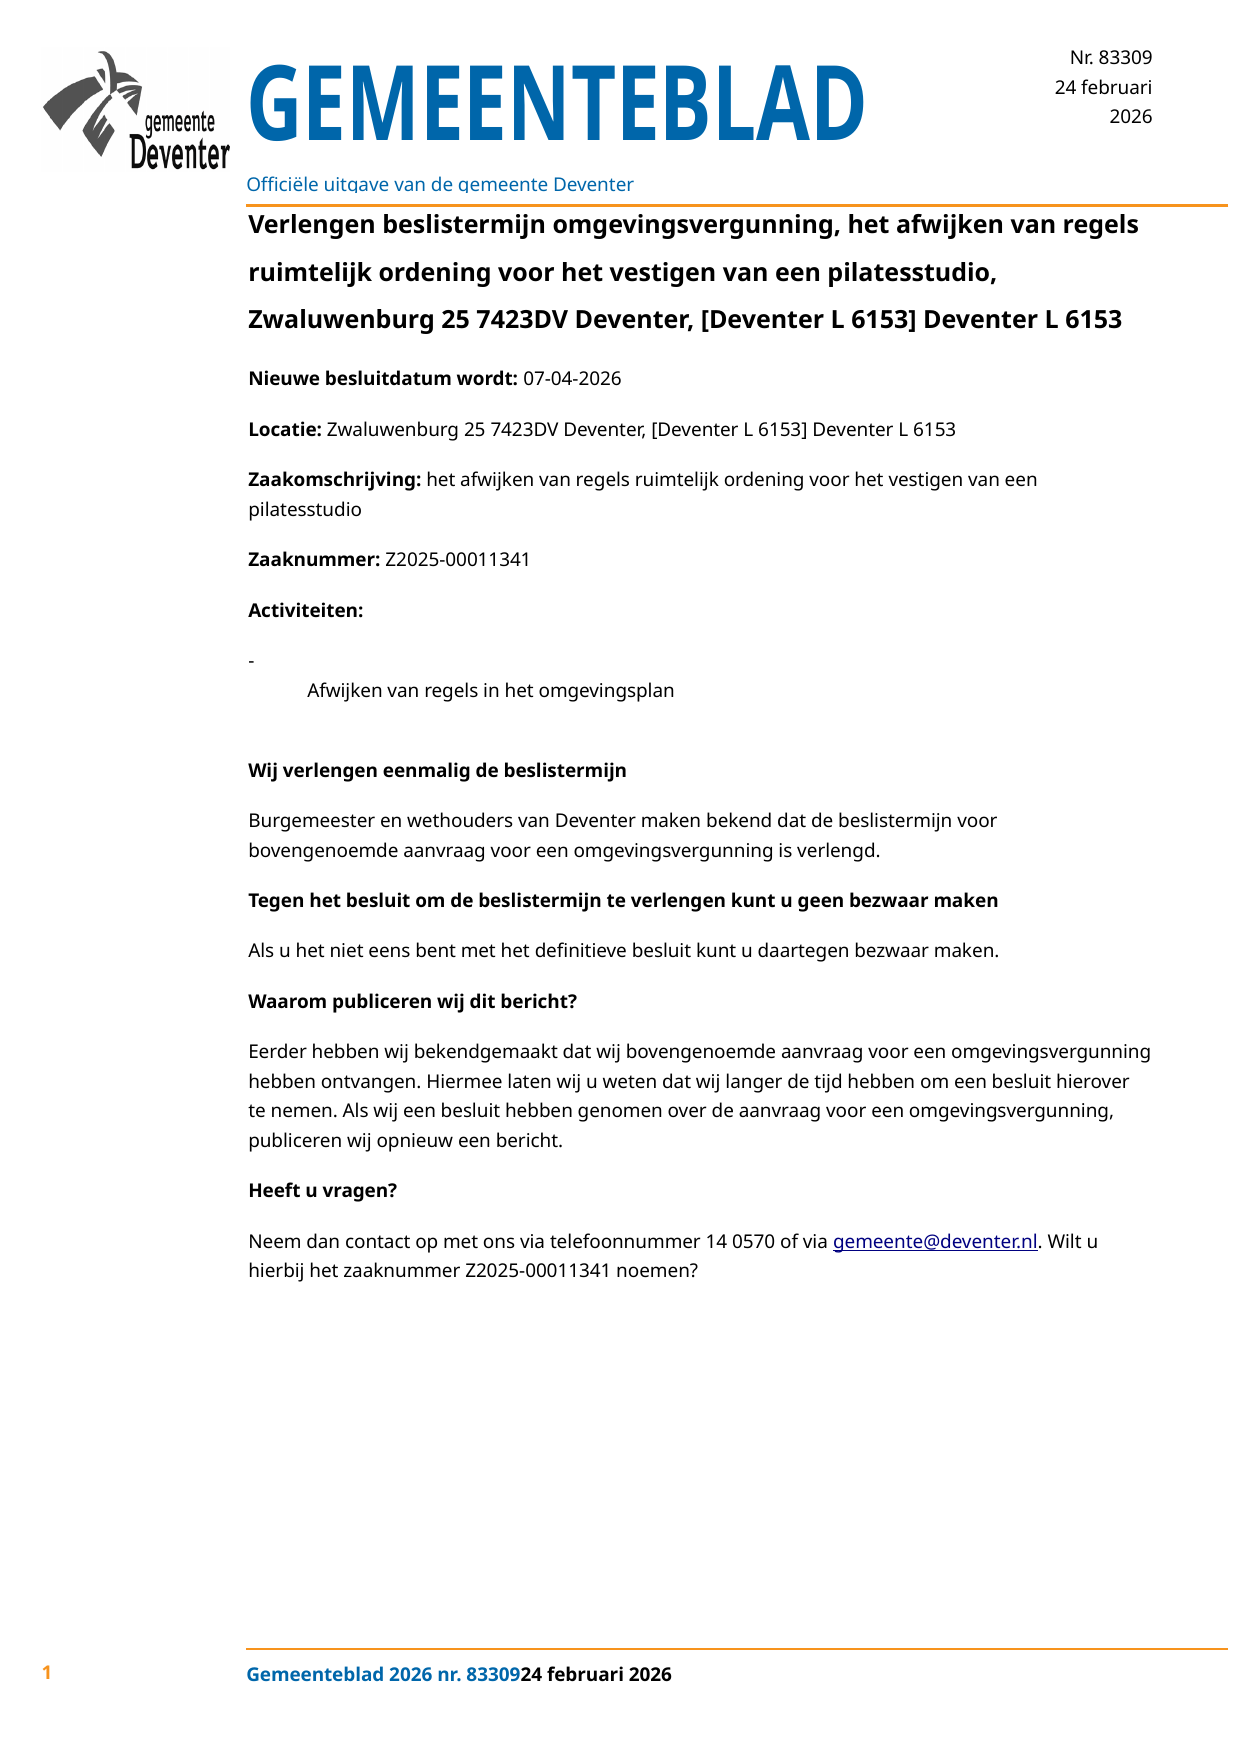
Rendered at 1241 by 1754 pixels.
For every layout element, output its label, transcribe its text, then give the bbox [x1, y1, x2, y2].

text Locatie: Zwaluwenburg 25 7423DV Deventer, [Deventer L 6153] Deventer L 6153 [248, 416, 1152, 442]
text Tegen het besluit om de beslistermijn te verlengen kunt u geen bezwaar maken [248, 887, 1152, 913]
text Burgemeester en wethouders van Deventer maken bekend dat de beslistermijn voor bovengenoemde aanvraag voor een omgevingsvergunning is verlengd. [248, 807, 1152, 862]
text Waarom publiceren wij dit bericht? [248, 988, 1152, 1014]
list Afwijken van regels in het omgevingsplan [248, 677, 1152, 702]
text Verlengen beslistermijn omgevingsvergunning, het afwijken van regels ruimtelijk ordening voor het vestigen van een pilatesstudio, Zwaluwenburg 25 7423DV Deventer, [Deventer L 6153] Deventer L 6153 [248, 207, 1152, 336]
text Neem dan contact op met ons via telefoonnummer 14 0570 of via gemeente@deventer.nl. Wilt u hierbij het zaaknummer Z2025-00011341 noemen? [248, 1228, 1152, 1283]
text Als u het niet eens bent met het definitieve besluit kunt u daartegen bezwaar maken. [248, 938, 1152, 963]
text Eerder hebben wij bekendgemaakt dat wij bovengenoemde aanvraag voor een omgevingsvergunning hebben ontvangen. Hiermee laten wij u weten dat wij langer de tijd hebben om een besluit hierover te nemen. Als wij een besluit hebben genomen over de aanvraag voor een omgevingsvergunning, publiceren wij opnieuw een bericht. [248, 1038, 1152, 1153]
text Zaaknummer: Z2025-00011341 [248, 546, 1152, 572]
text Nieuwe besluitdatum wordt: 07-04-2026 [248, 366, 1152, 391]
text Activiteiten: [248, 597, 1152, 622]
picture [41, 47, 231, 172]
text Zaakomschrijving: het afwijken van regels ruimtelijk ordening voor het vestigen van een pilatesstudio [248, 466, 1152, 522]
text Wij verlengen eenmalig de beslistermijn [248, 757, 1152, 782]
text Heeft u vragen? [248, 1178, 1152, 1203]
